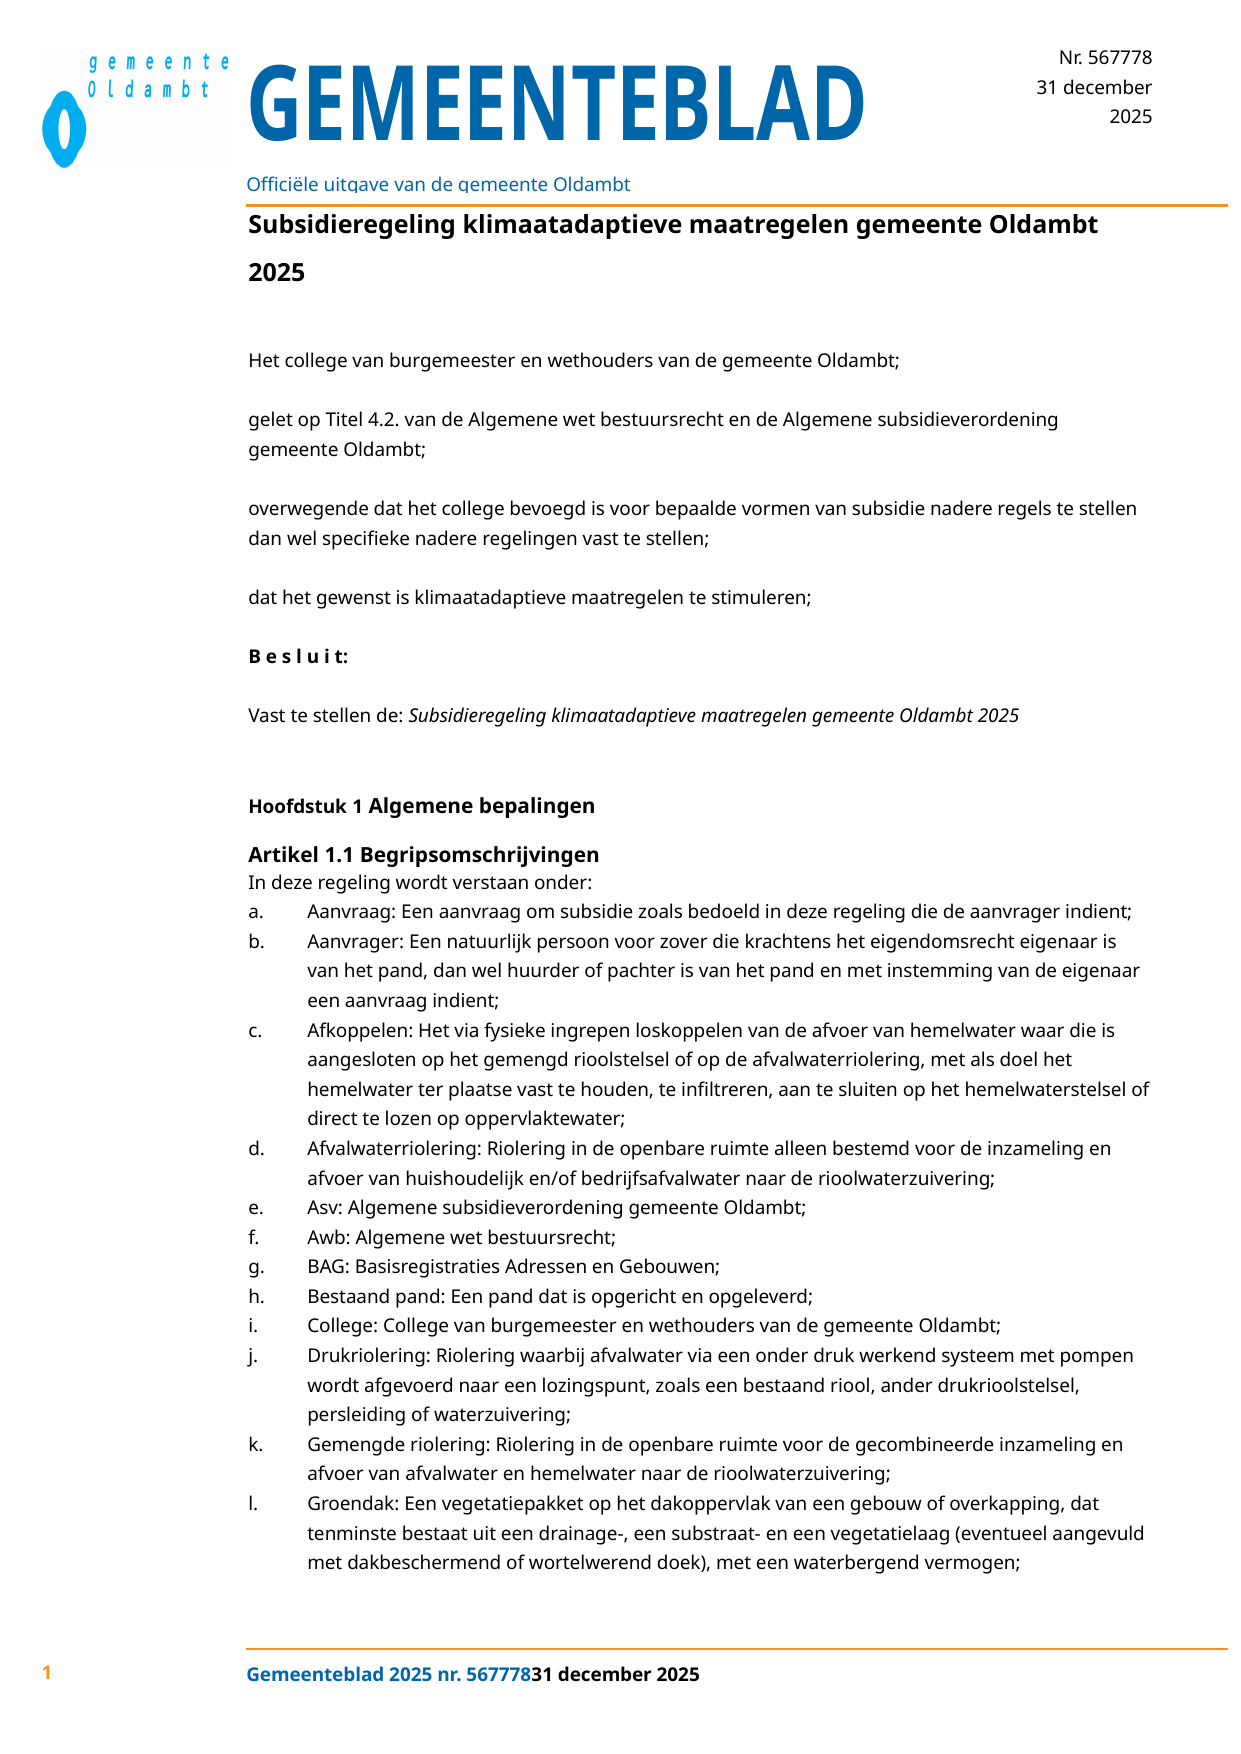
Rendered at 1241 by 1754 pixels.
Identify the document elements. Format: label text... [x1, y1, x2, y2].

list Bestaand pand: Een pand dat is opgericht en opgeleverd; [248, 1283, 1152, 1309]
picture [41, 47, 231, 172]
text B e s l u i t: [248, 643, 1152, 669]
text overwegende dat het college bevoegd is voor bepaalde vormen van subsidie nadere regels te stellen dan wel specifieke nadere regelingen vast te stellen; [248, 495, 1152, 551]
list Groendak: Een vegetatiepakket op het dakoppervlak van een gebouw of overkapping, dat tenminste bestaat uit een drainage-, een substraat- en een vegetatielaag (eventueel aangevuld met dakbeschermend of wortelwerend doek), met een waterbergend vermogen; [248, 1490, 1152, 1575]
list Afvalwaterriolering: Riolering in de openbare ruimte alleen bestemd voor de inzameling en afvoer van huishoudelijk en/of bedrijfsafvalwater naar de rioolwaterzuivering; [248, 1135, 1152, 1191]
list Asv: Algemene subsidieverordening gemeente Oldambt; [248, 1194, 1152, 1220]
list BAG: Basisregistraties Adressen en Gebouwen; [248, 1253, 1152, 1279]
list Gemengde riolering: Riolering in de openbare ruimte voor de gecombineerde inzameling en afvoer van afvalwater en hemelwater naar de rioolwaterzuivering; [248, 1431, 1152, 1486]
list Awb: Algemene wet bestuursrecht; [248, 1224, 1152, 1250]
text Vast te stellen de: Subsidieregeling klimaatadaptieve maatregelen gemeente Oldambt 2025 [248, 702, 1152, 728]
text dat het gewenst is klimaatadaptieve maatregelen te stimuleren; [248, 584, 1152, 610]
list College: College van burgemeester en wethouders van de gemeente Oldambt; [248, 1313, 1152, 1338]
text Het college van burgemeester en wethouders van de gemeente Oldambt; [248, 347, 1152, 373]
list Afkoppelen: Het via fysieke ingrepen loskoppelen van de afvoer van hemelwater waar die is aangesloten op het gemengd rioolstelsel of op de afvalwaterriolering, met als doel het hemelwater ter plaatse vast te houden, te infiltreren, aan te sluiten op het hemelwaterstelsel of direct te lozen op oppervlaktewater; [248, 1017, 1152, 1131]
text Artikel 1.1 Begripsomschrijvingen [248, 841, 1152, 869]
text gelet op Titel 4.2. van de Algemene wet bestuursrecht en de Algemene subsidieverordening gemeente Oldambt; [248, 407, 1152, 462]
text Subsidieregeling klimaatadaptieve maatregelen gemeente Oldambt 2025 [248, 207, 1152, 288]
list Aanvraag: Een aanvraag om subsidie zoals bedoeld in deze regeling die de aanvrager indient; [248, 898, 1152, 924]
list Aanvrager: Een natuurlijk persoon voor zover die krachtens het eigendomsrecht eigenaar is van het pand, dan wel huurder of pachter is van het pand en met instemming van de eigenaar een aanvraag indient; [248, 928, 1152, 1013]
text Hoofdstuk 1 Algemene bepalingen [248, 791, 1152, 820]
list Drukriolering: Riolering waarbij afvalwater via een onder druk werkend systeem met pompen wordt afgevoerd naar een lozingspunt, zoals een bestaand riool, ander drukrioolstelsel, persleiding of waterzuivering; [248, 1342, 1152, 1427]
text In deze regeling wordt verstaan onder: [248, 869, 1152, 895]
